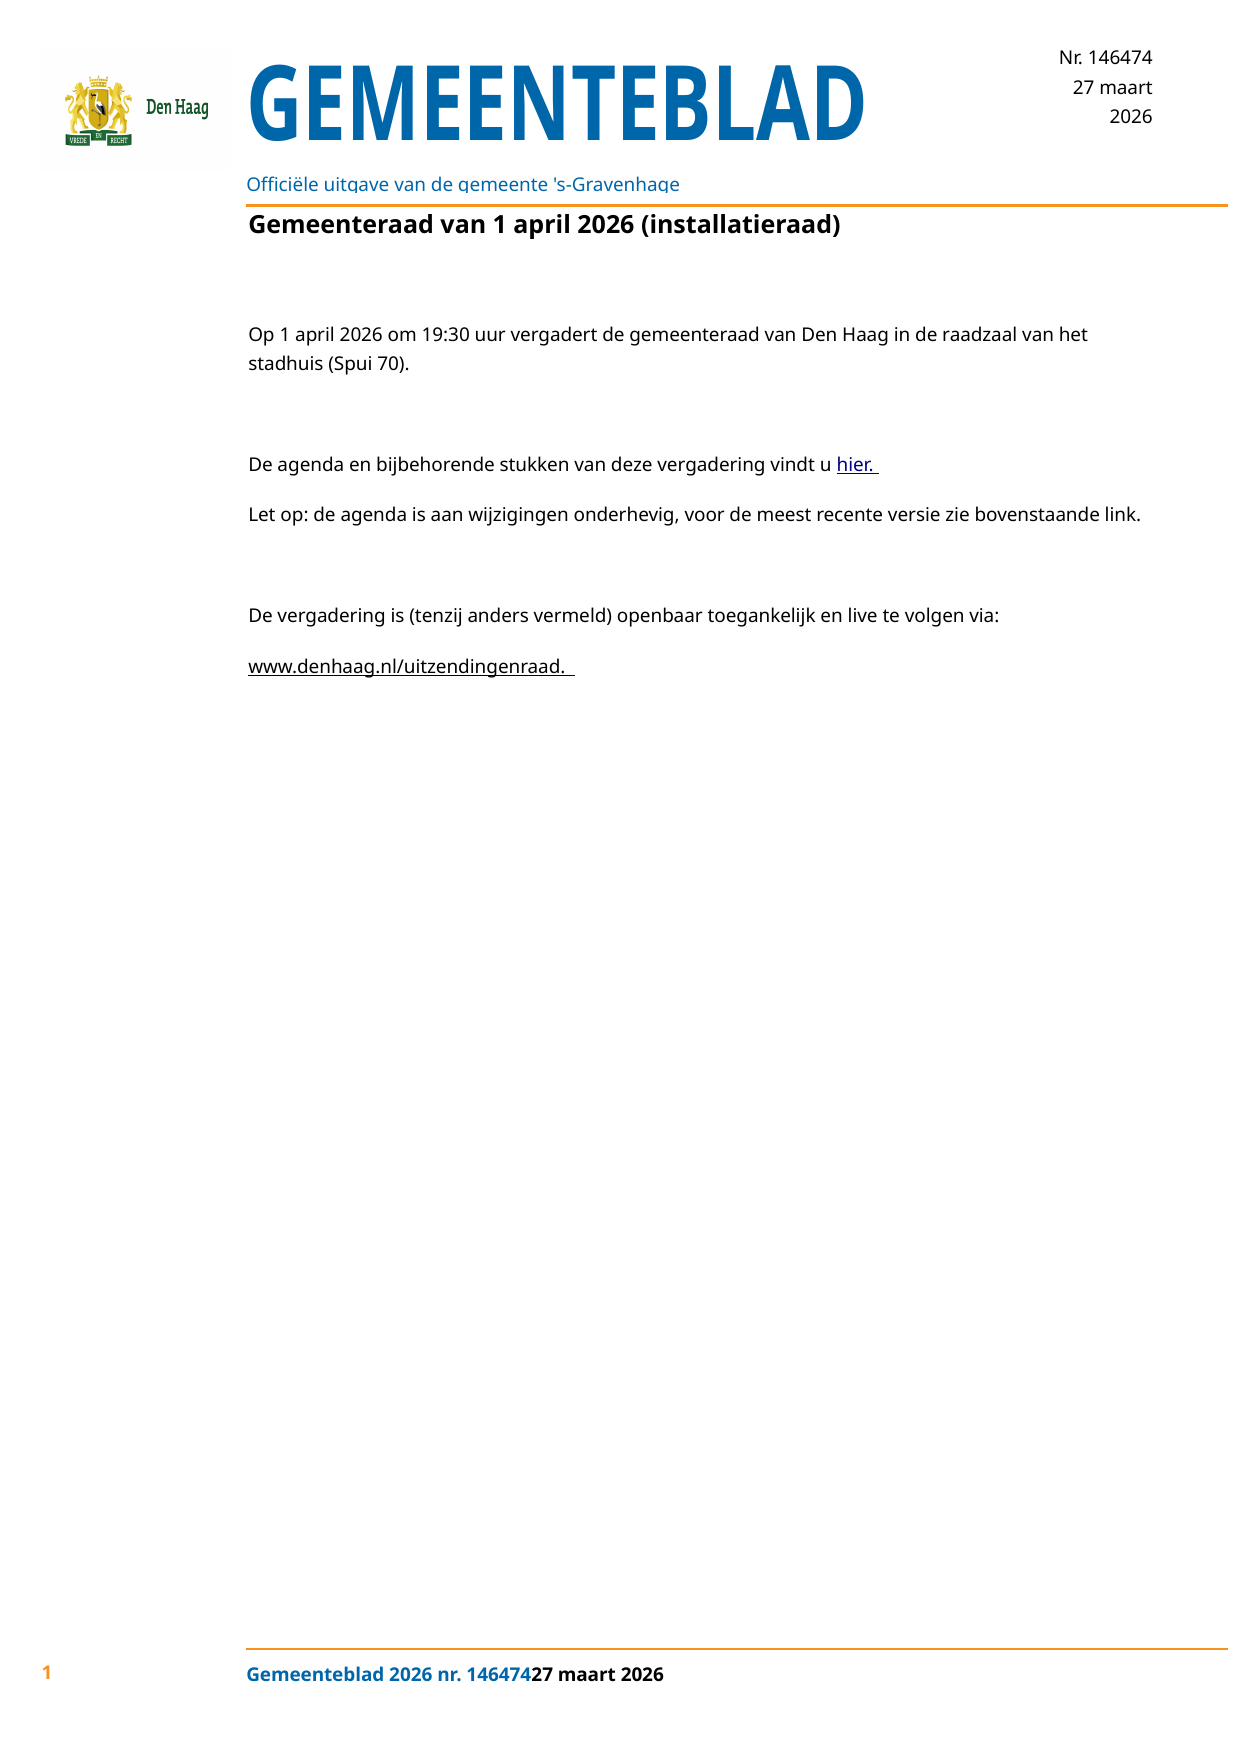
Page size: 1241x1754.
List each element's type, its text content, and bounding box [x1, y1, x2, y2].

text De agenda en bijbehorende stukken van deze vergadering vindt u hier. [248, 451, 1152, 477]
text De vergadering is (tenzij anders vermeld) openbaar toegankelijk en live te volgen via: [248, 602, 1152, 628]
text Gemeenteraad van 1 april 2026 (installatieraad) [248, 207, 1152, 241]
text Let op: de agenda is aan wijzigingen onderhevig, voor de meest recente versie zie bovenstaande link. [248, 502, 1152, 527]
text Op 1 april 2026 om 19:30 uur vergadert de gemeenteraad van Den Haag in de raadzaal van het stadhuis (Spui 70). [248, 321, 1152, 376]
text www.denhaag.nl/uitzendingenraad. [248, 653, 1152, 678]
picture [41, 47, 231, 172]
